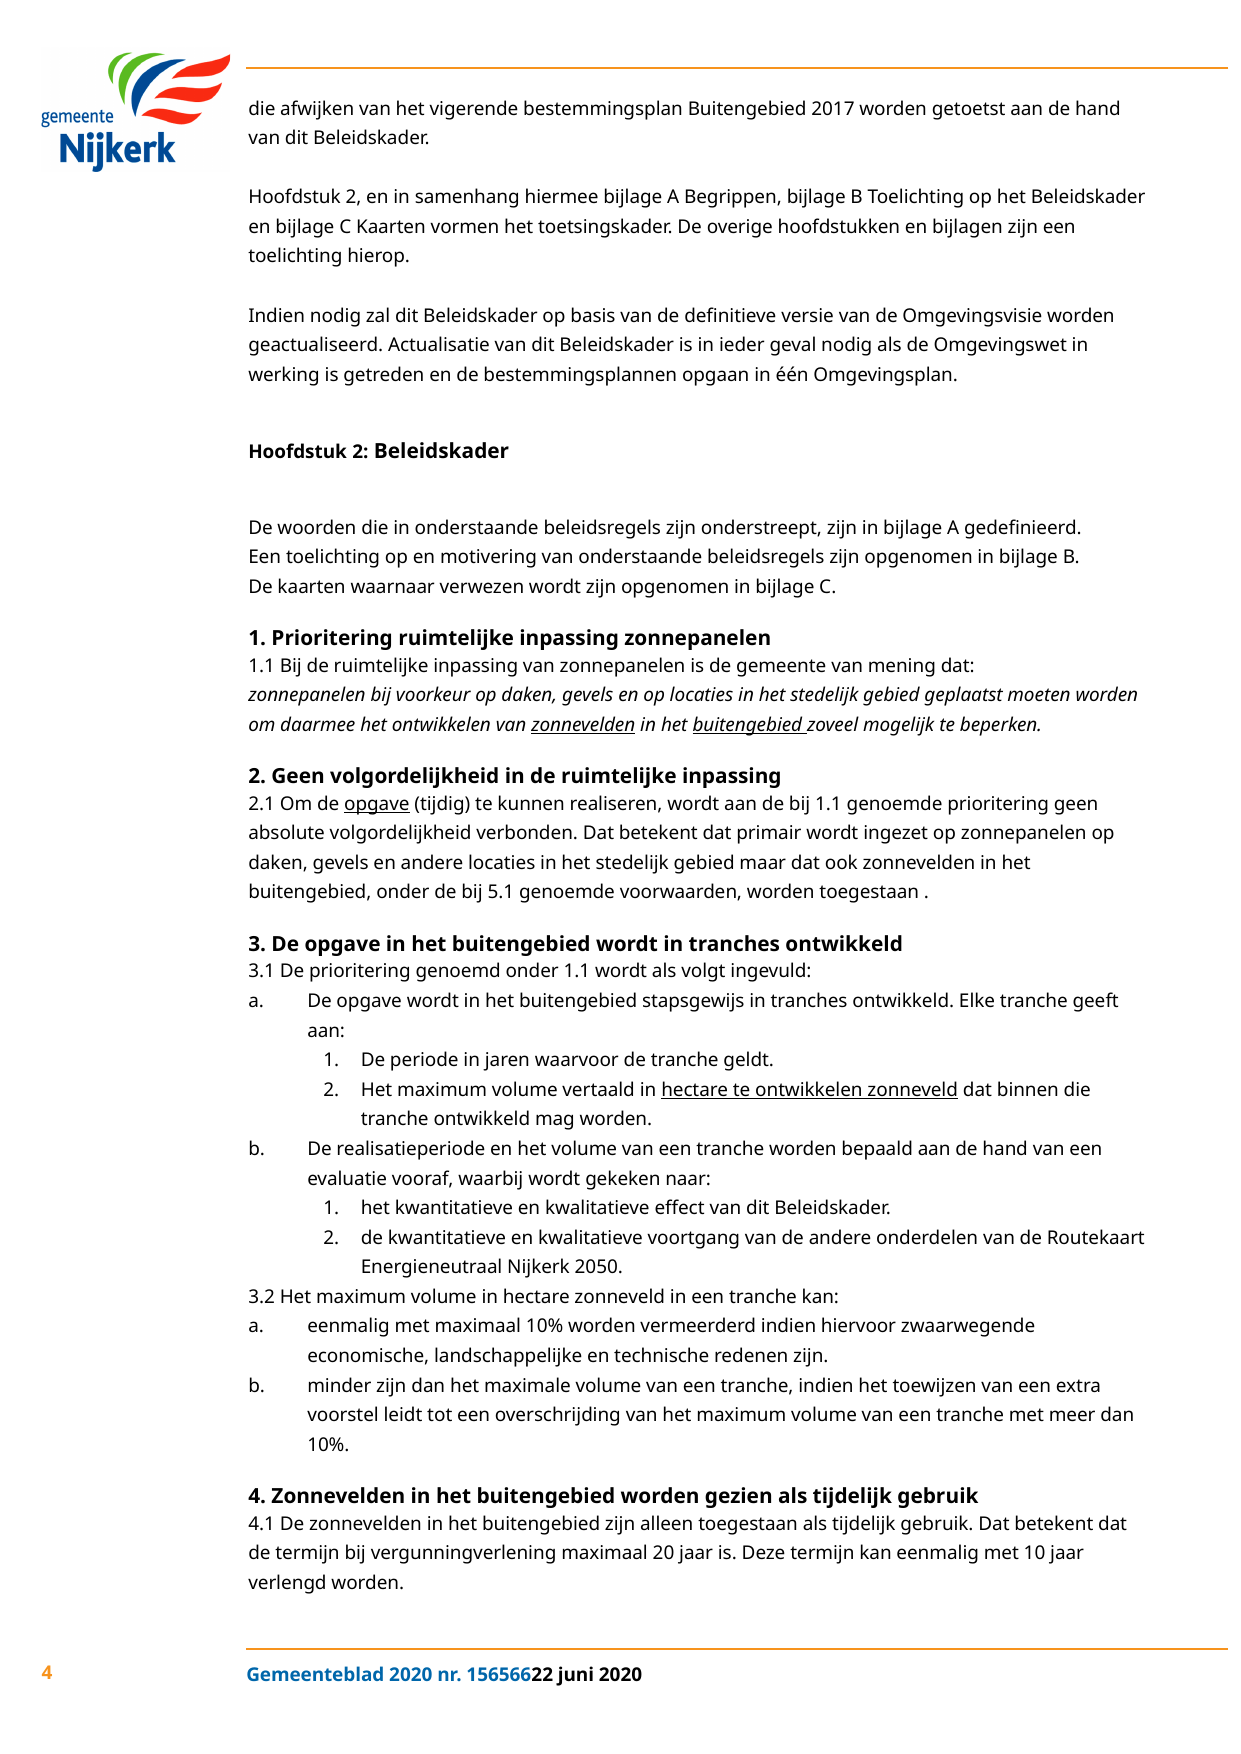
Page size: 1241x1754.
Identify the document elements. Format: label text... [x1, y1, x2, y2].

text De woorden die in onderstaande beleidsregels zijn onderstreept, zijn in bijlage A gedefinieerd. [248, 514, 1152, 540]
picture [41, 47, 231, 172]
text zonnepanelen bij voorkeur op daken, gevels en op locaties in het stedelijk gebied geplaatst moeten worden om daarmee het ontwikkelen van zonnevelden in het buitengebied zoveel mogelijk te beperken. [248, 682, 1152, 737]
text 3.1 De prioritering genoemd onder 1.1 wordt als volgt ingevuld: [248, 958, 1152, 983]
list De opgave wordt in het buitengebied stapsgewijs in tranches ontwikkeld. Elke tranche geeft aan: [248, 987, 1152, 1042]
text De kaarten waarnaar verwezen wordt zijn opgenomen in bijlage C. [248, 573, 1152, 599]
list minder zijn dan het maximale volume van een tranche, indien het toewijzen van een extra voorstel leidt tot een overschrijding van het maximum volume van een tranche met meer dan 10%. [248, 1372, 1152, 1457]
list De realisatieperiode en het volume van een tranche worden bepaald aan de hand van een evaluatie vooraf, waarbij wordt gekeken naar: [248, 1135, 1152, 1190]
list de kwantitatieve en kwalitatieve voortgang van de andere onderdelen van de Routekaart Energieneutraal Nijkerk 2050. [323, 1224, 1152, 1279]
text 2.1 Om de opgave (tijdig) te kunnen realiseren, wordt aan de bij 1.1 genoemde prioritering geen absolute volgordelijkheid verbonden. Dat betekent dat primair wordt ingezet op zonnepanelen op daken, gevels en andere locaties in het stedelijk gebied maar dat ook zonnevelden in het buitengebied, onder de bij 5.1 genoemde voorwaarden, worden toegestaan . [248, 790, 1152, 904]
text 4.1 De zonnevelden in het buitengebied zijn alleen toegestaan als tijdelijk gebruik. Dat betekent dat de termijn bij vergunningverlening maximaal 20 jaar is. Deze termijn kan eenmalig met 10 jaar verlengd worden. [248, 1510, 1152, 1595]
text 1.1 Bij de ruimtelijke inpassing van zonnepanelen is de gemeente van mening dat: [248, 652, 1152, 678]
text Hoofdstuk 2, en in samenhang hiermee bijlage A Begrippen, bijlage B Toelichting op het Beleidskader en bijlage C Kaarten vormen het toetsingskader. De overige hoofdstukken en bijlagen zijn een toelichting hierop. [248, 183, 1152, 268]
list eenmalig met maximaal 10% worden vermeerderd indien hiervoor zwaarwegende economische, landschappelijke en technische redenen zijn. [248, 1313, 1152, 1368]
text 4. Zonnevelden in het buitengebied worden gezien als tijdelijk gebruik [248, 1481, 1152, 1510]
text Hoofdstuk 2: Beleidskader [248, 436, 1152, 465]
text 3.2 Het maximum volume in hectare zonneveld in een tranche kan: [248, 1283, 1152, 1309]
text die afwijken van het vigerende bestemmingsplan Buitengebied 2017 worden getoetst aan de hand van dit Beleidskader. [248, 95, 1152, 150]
text Een toelichting op en motivering van onderstaande beleidsregels zijn opgenomen in bijlage B. [248, 543, 1152, 569]
text 3. De opgave in het buitengebied wordt in tranches ontwikkeld [248, 929, 1152, 958]
text 1. Prioritering ruimtelijke inpassing zonnepanelen [248, 623, 1152, 652]
list Het maximum volume vertaald in hectare te ontwikkelen zonneveld dat binnen die tranche ontwikkeld mag worden. [323, 1076, 1152, 1131]
text Indien nodig zal dit Beleidskader op basis van de definitieve versie van de Omgevingsvisie worden geactualiseerd. Actualisatie van dit Beleidskader is in ieder geval nodig als de Omgevingswet in werking is getreden en de bestemmingsplannen opgaan in één Omgevingsplan. [248, 302, 1152, 387]
list De periode in jaren waarvoor de tranche geldt. [323, 1046, 1152, 1072]
list het kwantitatieve en kwalitatieve effect van dit Beleidskader. [323, 1194, 1152, 1220]
text 2. Geen volgordelijkheid in de ruimtelijke inpassing [248, 762, 1152, 790]
